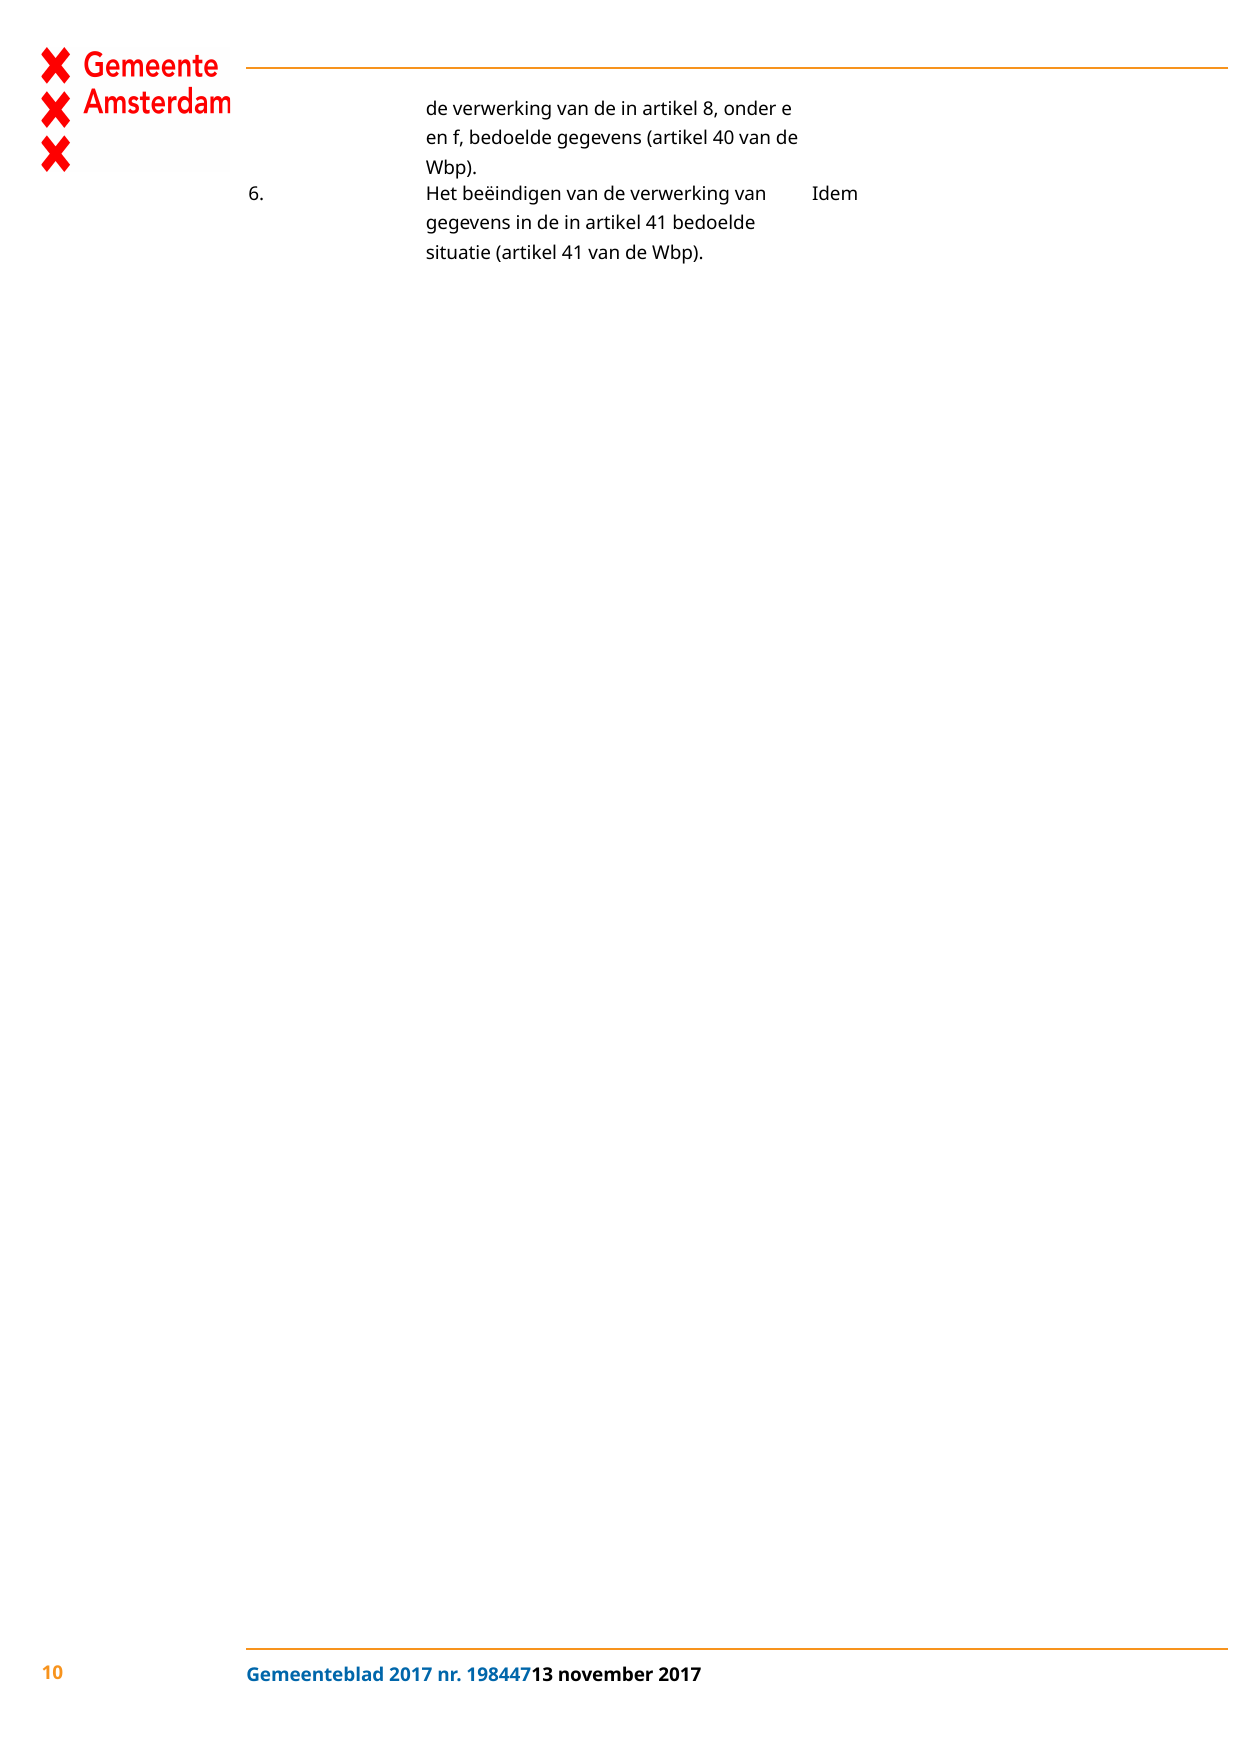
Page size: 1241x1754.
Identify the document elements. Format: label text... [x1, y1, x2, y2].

picture [41, 47, 231, 172]
table_cell 6. [248, 180, 426, 264]
table_cell Het beëindigen van de verwerking van gegevens in de in artikel 41 bedoelde situatie (artikel 41 van de Wbp). [426, 180, 812, 264]
table_cell de verwerking van de in artikel 8, onder e en f, bedoelde gegevens (artikel 40 van de Wbp). [426, 95, 812, 180]
table_cell [248, 95, 426, 180]
table_cell Idem [812, 180, 1152, 264]
table_cell [812, 95, 1152, 180]
